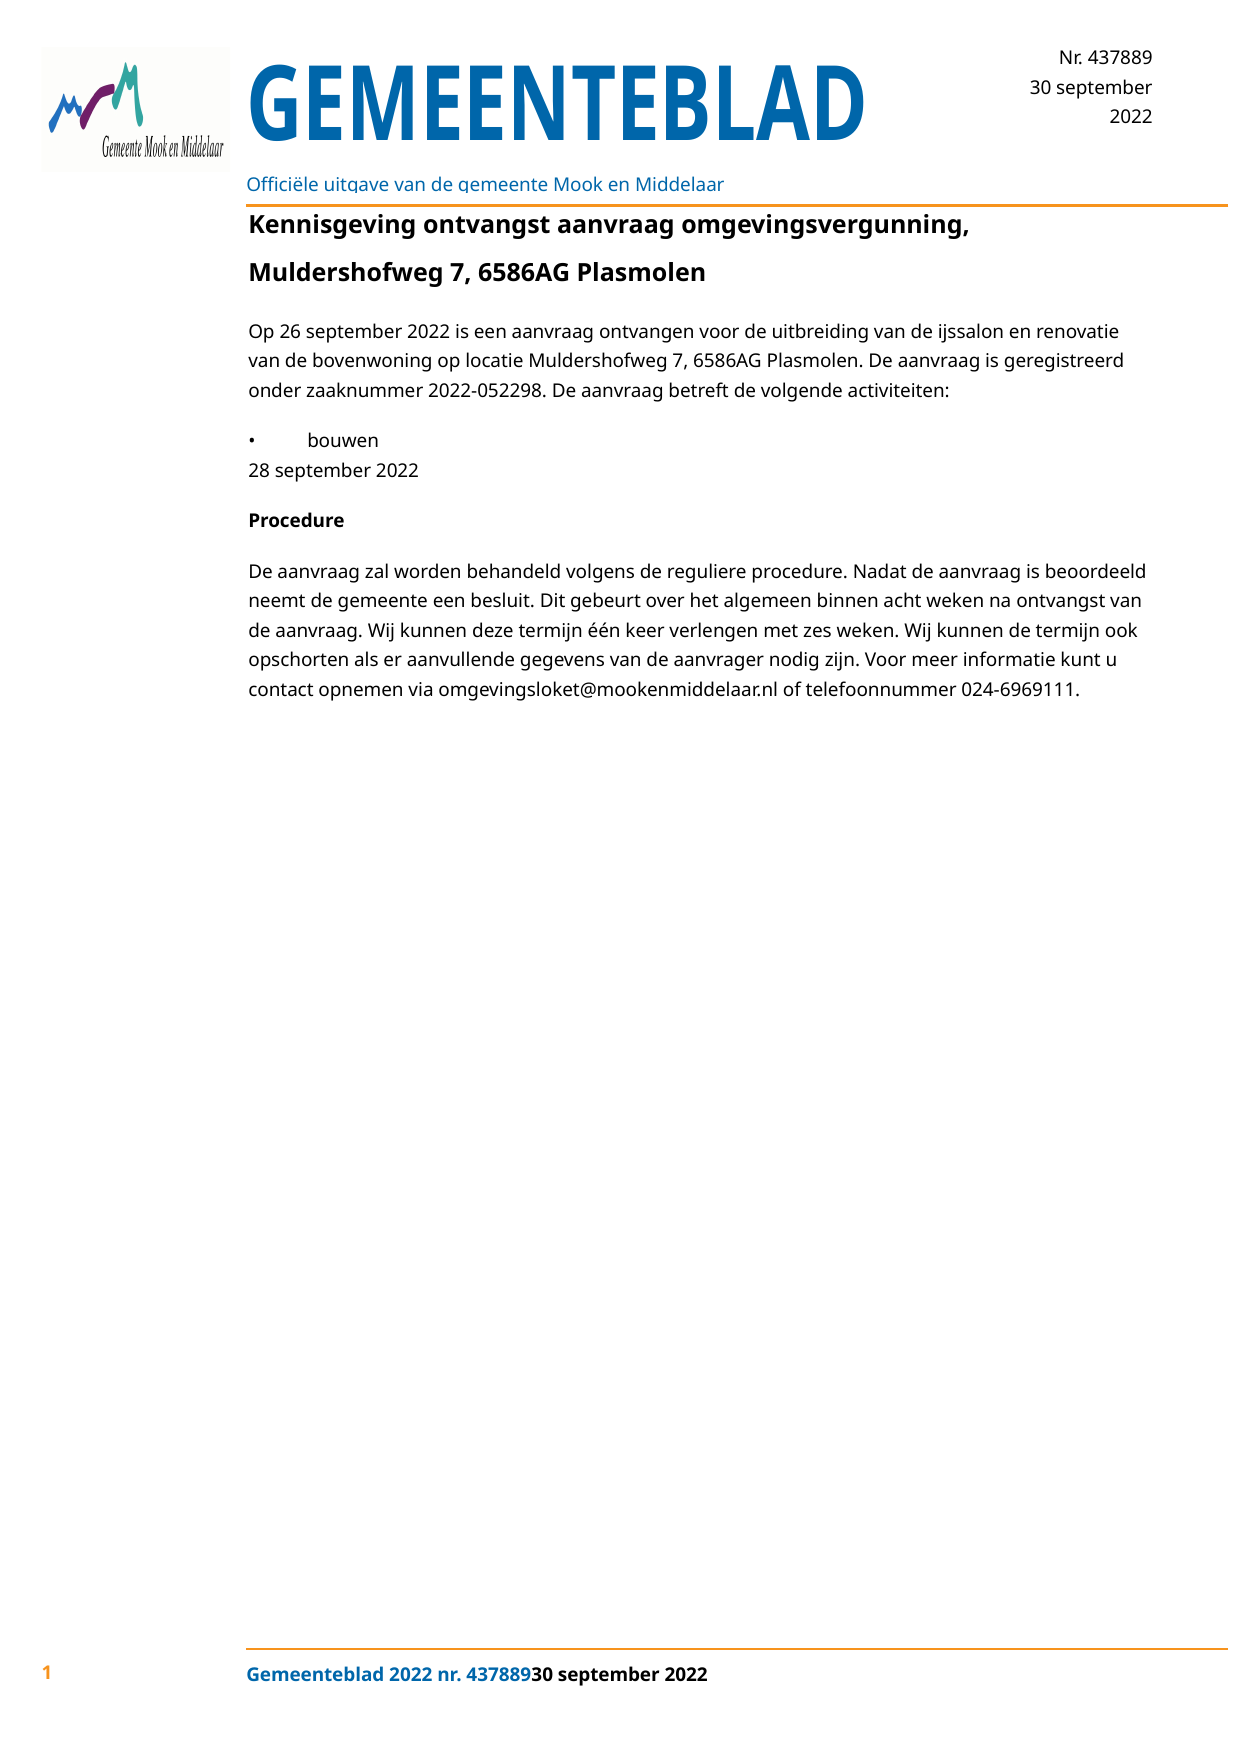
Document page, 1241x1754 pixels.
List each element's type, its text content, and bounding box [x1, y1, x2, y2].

picture [41, 47, 231, 172]
text Procedure [248, 507, 1152, 533]
text 28 september 2022 [248, 457, 1152, 483]
text De aanvraag zal worden behandeld volgens de reguliere procedure. Nadat de aanvraag is beoordeeld neemt de gemeente een besluit. Dit gebeurt over het algemeen binnen acht weken na ontvangst van de aanvraag. Wij kunnen deze termijn één keer verlengen met zes weken. Wij kunnen de termijn ook opschorten als er aanvullende gegevens van de aanvrager nodig zijn. Voor meer informatie kunt u contact opnemen via omgevingsloket@mookenmiddelaar.nl of telefoonnummer 024-6969111. [248, 558, 1152, 702]
text Kennisgeving ontvangst aanvraag omgevingsvergunning, Muldershofweg 7, 6586AG Plasmolen [248, 207, 1152, 288]
text Op 26 september 2022 is een aanvraag ontvangen voor de uitbreiding van de ijssalon en renovatie van de bovenwoning op locatie Muldershofweg 7, 6586AG Plasmolen. De aanvraag is geregistreerd onder zaaknummer 2022-052298. De aanvraag betreft de volgende activiteiten: [248, 318, 1152, 403]
list bouwen [248, 427, 1152, 453]
